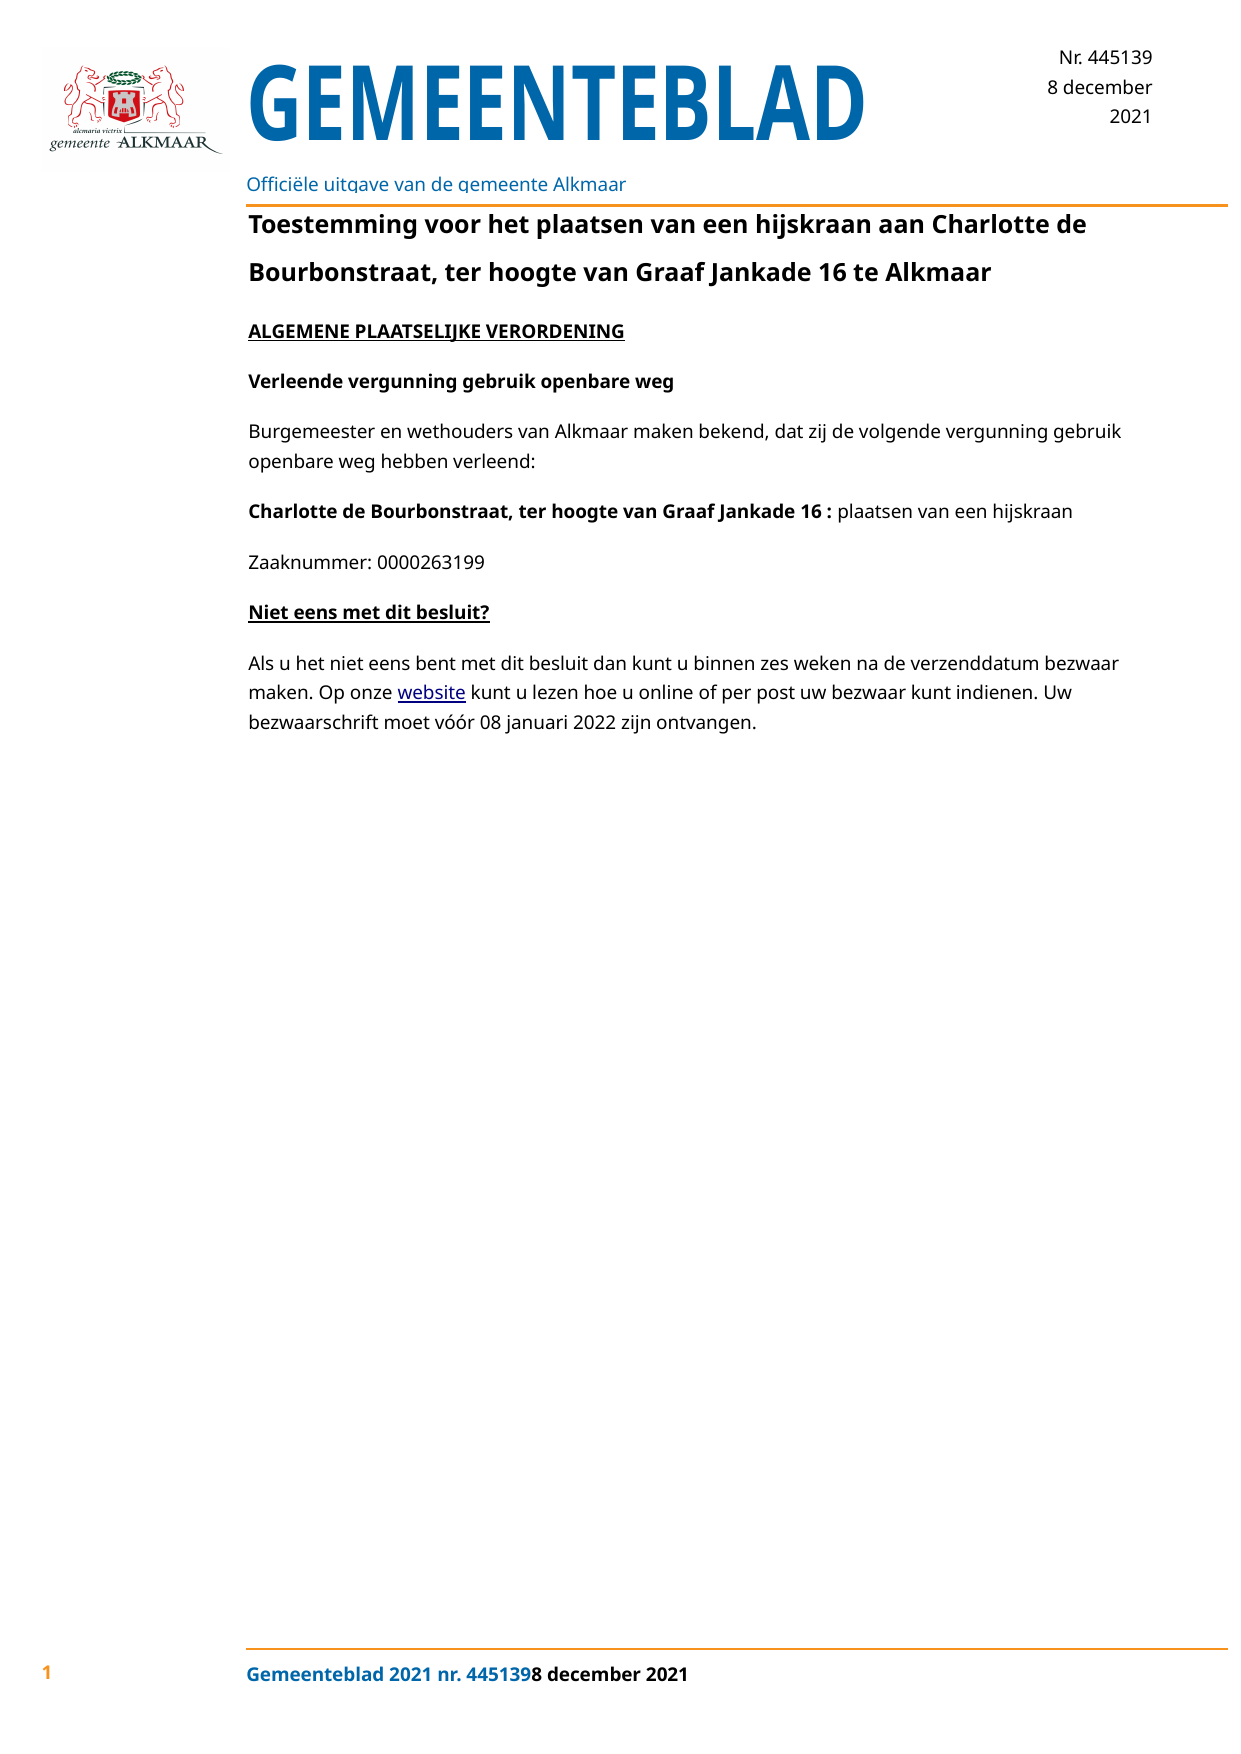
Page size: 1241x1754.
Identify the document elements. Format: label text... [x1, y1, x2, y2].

text Als u het niet eens bent met dit besluit dan kunt u binnen zes weken na de verzenddatum bezwaar maken. Op onze website kunt u lezen hoe u online of per post uw bezwaar kunt indienen. Uw bezwaarschrift moet vóór 08 januari 2022 zijn ontvangen. [248, 650, 1152, 735]
picture [41, 47, 231, 172]
text Toestemming voor het plaatsen van een hijskraan aan Charlotte de Bourbonstraat, ter hoogte van Graaf Jankade 16 te Alkmaar [248, 207, 1152, 288]
text Burgemeester en wethouders van Alkmaar maken bekend, dat zij de volgende vergunning gebruik openbare weg hebben verleend: [248, 419, 1152, 474]
text Verleende vergunning gebruik openbare weg [248, 368, 1152, 394]
text Niet eens met dit besluit? [248, 599, 1152, 625]
text ALGEMENE PLAATSELIJKE VERORDENING [248, 318, 1152, 344]
text Zaaknummer: 0000263199 [248, 549, 1152, 575]
text Charlotte de Bourbonstraat, ter hoogte van Graaf Jankade 16 : plaatsen van een hijskraan [248, 499, 1152, 524]
